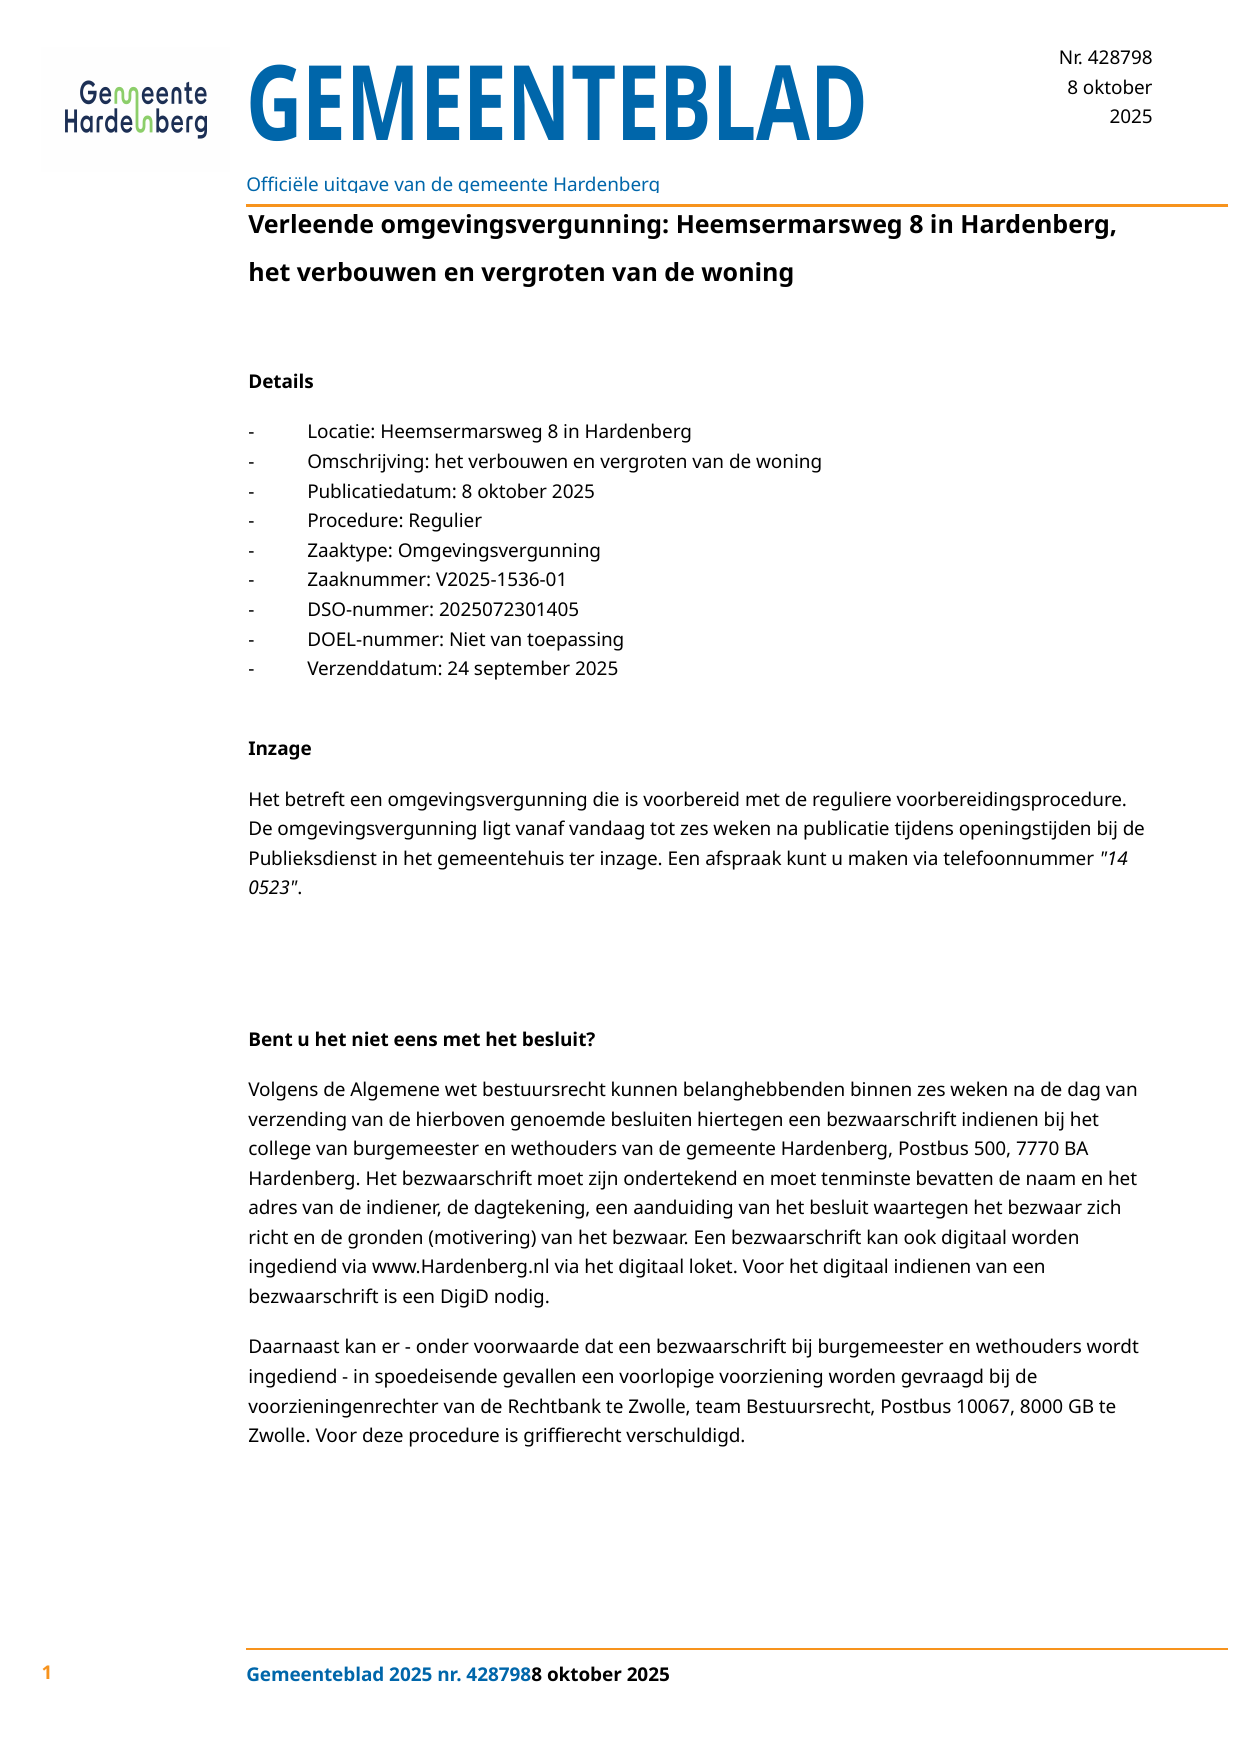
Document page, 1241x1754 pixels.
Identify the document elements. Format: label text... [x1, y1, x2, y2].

text Details [248, 368, 1152, 394]
list Procedure: Regulier [248, 507, 1152, 533]
picture [41, 47, 231, 172]
list DSO-nummer: 2025072301405 [248, 596, 1152, 622]
text Daarnaast kan er - onder voorwaarde dat een bezwaarschrift bij burgemeester en wethouders wordt ingediend - in spoedeisende gevallen een voorlopige voorziening worden gevraagd bij de voorzieningenrechter van de Rechtbank te Zwolle, team Bestuursrecht, Postbus 10067, 8000 GB te Zwolle. Voor deze procedure is griffierecht verschuldigd. [248, 1334, 1152, 1448]
list Zaaktype: Omgevingsvergunning [248, 537, 1152, 563]
list Zaaknummer: V2025-1536-01 [248, 567, 1152, 592]
text Het betreft een omgevingsvergunning die is voorbereid met de reguliere voorbereidingsprocedure. De omgevingsvergunning ligt vanaf vandaag tot zes weken na publicatie tijdens openingstijden bij de Publieksdienst in het gemeentehuis ter inzage. Een afspraak kunt u maken via telefoonnummer "14 0523". [248, 786, 1152, 900]
list DOEL-nummer: Niet van toepassing [248, 626, 1152, 652]
text Inzage [248, 735, 1152, 761]
list Publicatiedatum: 8 oktober 2025 [248, 478, 1152, 504]
list Verzenddatum: 24 september 2025 [248, 655, 1152, 681]
text Volgens de Algemene wet bestuursrecht kunnen belanghebbenden binnen zes weken na de dag van verzending van de hierboven genoemde besluiten hiertegen een bezwaarschrift indienen bij het college van burgemeester en wethouders van de gemeente Hardenberg, Postbus 500, 7770 BA Hardenberg. Het bezwaarschrift moet zijn ondertekend en moet tenminste bevatten de naam en het adres van de indiener, de dagtekening, een aanduiding van het besluit waartegen het bezwaar zich richt en de gronden (motivering) van het bezwaar. Een bezwaarschrift kan ook digitaal worden ingediend via www.Hardenberg.nl via het digitaal loket. Voor het digitaal indienen van een bezwaarschrift is een DigiD nodig. [248, 1076, 1152, 1309]
list Omschrijving: het verbouwen en vergroten van de woning [248, 448, 1152, 474]
list Locatie: Heemsermarsweg 8 in Hardenberg [248, 419, 1152, 444]
text Verleende omgevingsvergunning: Heemsermarsweg 8 in Hardenberg, het verbouwen en vergroten van de woning [248, 207, 1152, 288]
text Bent u het niet eens met het besluit? [248, 1026, 1152, 1052]
